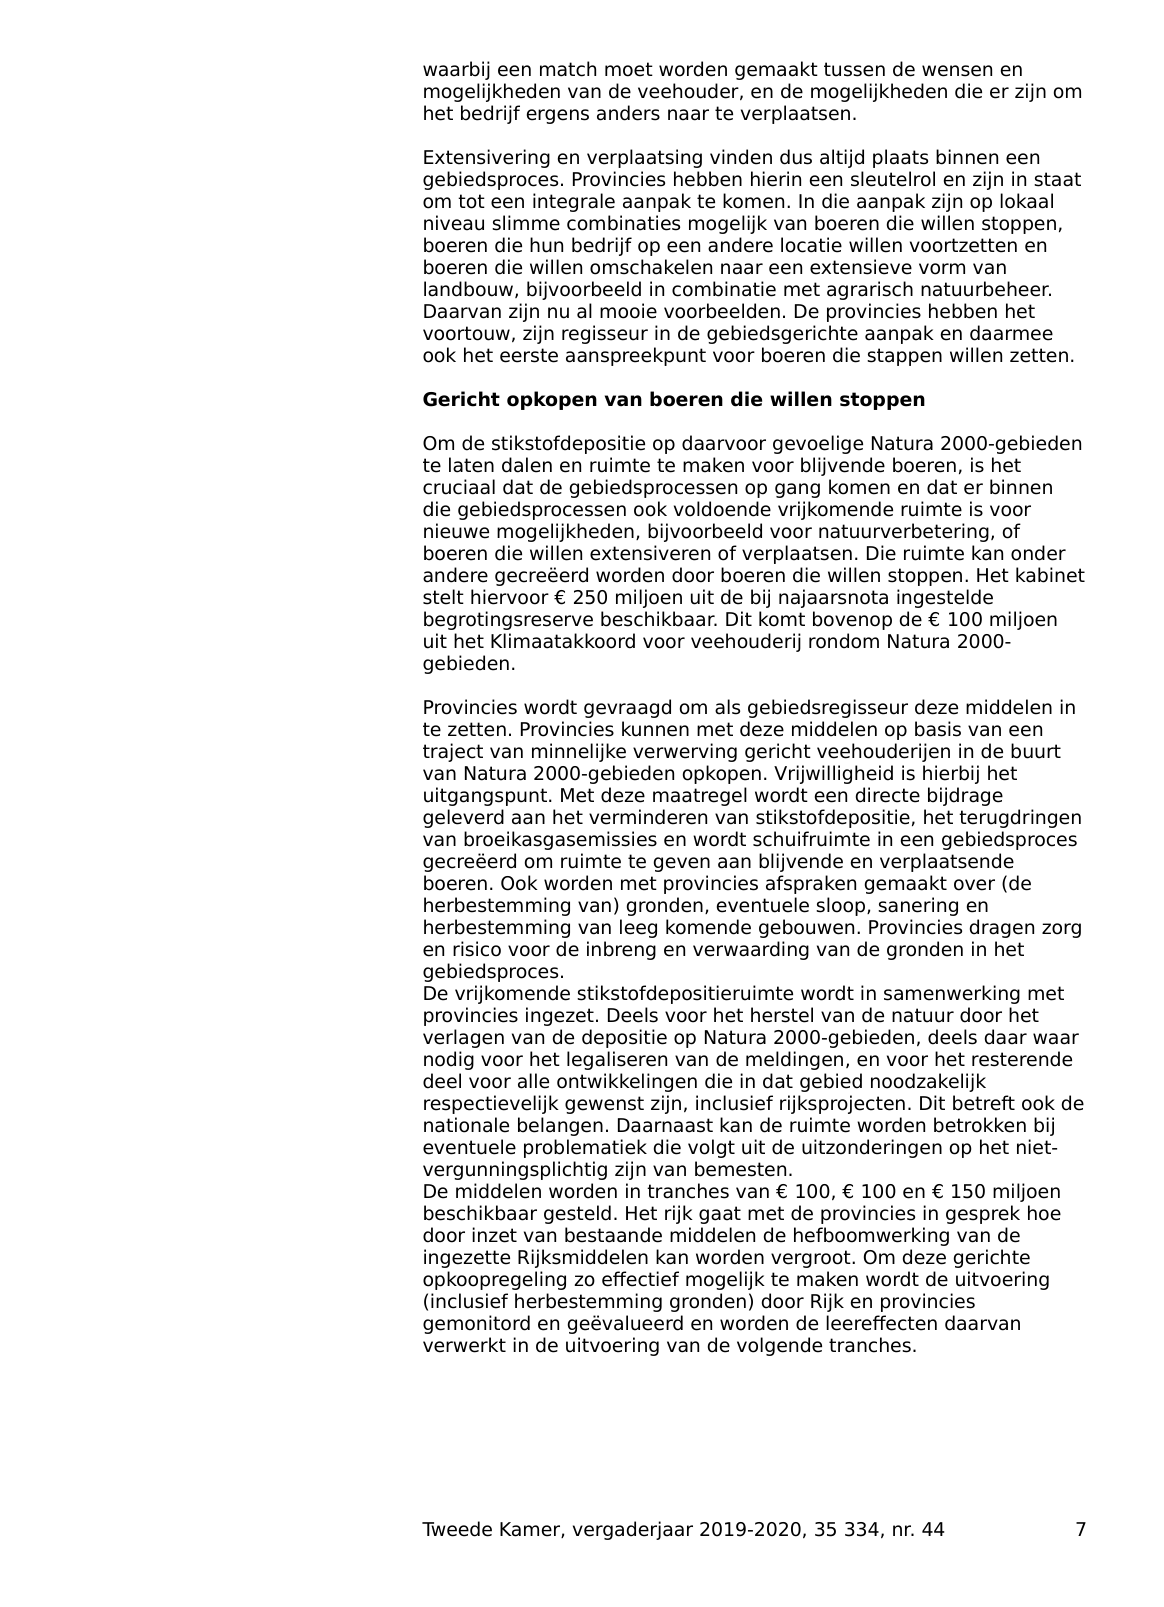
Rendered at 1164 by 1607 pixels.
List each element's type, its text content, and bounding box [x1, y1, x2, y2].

text Provincies wordt gevraagd om als gebiedsregisseur deze middelen in te zetten. Provincies kunnen met deze middelen op basis van een traject van minnelijke verwerving gericht veehouderijen in de buurt van Natura 2000-gebieden opkopen. Vrijwilligheid is hierbij het uitgangspunt. Met deze maatregel wordt een directe bijdrage geleverd aan het verminderen van stikstofdepositie, het terugdringen van broeikasgasemissies en wordt schuifruimte in een gebiedsproces gecreëerd om ruimte te geven aan blijvende en verplaatsende boeren. Ook worden met provincies afspraken gemaakt over (de herbestemming van) gronden, eventuele sloop, sanering en herbestemming van leeg komende gebouwen. Provincies dragen zorg en risico voor de inbreng en verwaarding van de gronden in het gebiedsproces. [422, 697, 1087, 983]
text Extensivering en verplaatsing vinden dus altijd plaats binnen een gebiedsproces. Provincies hebben hierin een sleutelrol en zijn in staat om tot een integrale aanpak te komen. In die aanpak zijn op lokaal niveau slimme combinaties mogelijk van boeren die willen stoppen, boeren die hun bedrijf op een andere locatie willen voortzetten en boeren die willen omschakelen naar een extensieve vorm van landbouw, bijvoorbeeld in combinatie met agrarisch natuurbeheer. Daarvan zijn nu al mooie voorbeelden. De provincies hebben het voortouw, zijn regisseur in de gebiedsgerichte aanpak en daarmee ook het eerste aanspreekpunt voor boeren die stappen willen zetten. [422, 147, 1087, 367]
text De vrijkomende stikstofdepositieruimte wordt in samenwerking met provincies ingezet. Deels voor het herstel van de natuur door het verlagen van de depositie op Natura 2000-gebieden, deels daar waar nodig voor het legaliseren van de meldingen, en voor het resterende deel voor alle ontwikkelingen die in dat gebied noodzakelijk respectievelijk gewenst zijn, inclusief rijksprojecten. Dit betreft ook de nationale belangen. Daarnaast kan de ruimte worden betrokken bij eventuele problematiek die volgt uit de uitzonderingen op het niet-vergunningsplichtig zijn van bemesten. [422, 983, 1087, 1181]
text Om de stikstofdepositie op daarvoor gevoelige Natura 2000-gebieden te laten dalen en ruimte te maken voor blijvende boeren, is het cruciaal dat de gebiedsprocessen op gang komen en dat er binnen die gebiedsprocessen ook voldoende vrijkomende ruimte is voor nieuwe mogelijkheden, bijvoorbeeld voor natuurverbetering, of boeren die willen extensiveren of verplaatsen. Die ruimte kan onder andere gecreëerd worden door boeren die willen stoppen. Het kabinet stelt hiervoor € 250 miljoen uit de bij najaarsnota ingestelde begrotingsreserve beschikbaar. Dit komt bovenop de € 100 miljoen uit het Klimaatakkoord voor veehouderij rondom Natura 2000-gebieden. [422, 433, 1087, 675]
text waarbij een match moet worden gemaakt tussen de wensen en mogelijkheden van de veehouder, en de mogelijkheden die er zijn om het bedrijf ergens anders naar te verplaatsen. [422, 59, 1087, 125]
subtitle Gericht opkopen van boeren die willen stoppen [422, 389, 1087, 411]
text De middelen worden in tranches van € 100, € 100 en € 150 miljoen beschikbaar gesteld. Het rijk gaat met de provincies in gesprek hoe door inzet van bestaande middelen de hefboomwerking van de ingezette Rijksmiddelen kan worden vergroot. Om deze gerichte opkoopregeling zo effectief mogelijk te maken wordt de uitvoering (inclusief herbestemming gronden) door Rijk en provincies gemonitord en geëvalueerd en worden de leereffecten daarvan verwerkt in de uitvoering van de volgende tranches. [422, 1181, 1087, 1357]
